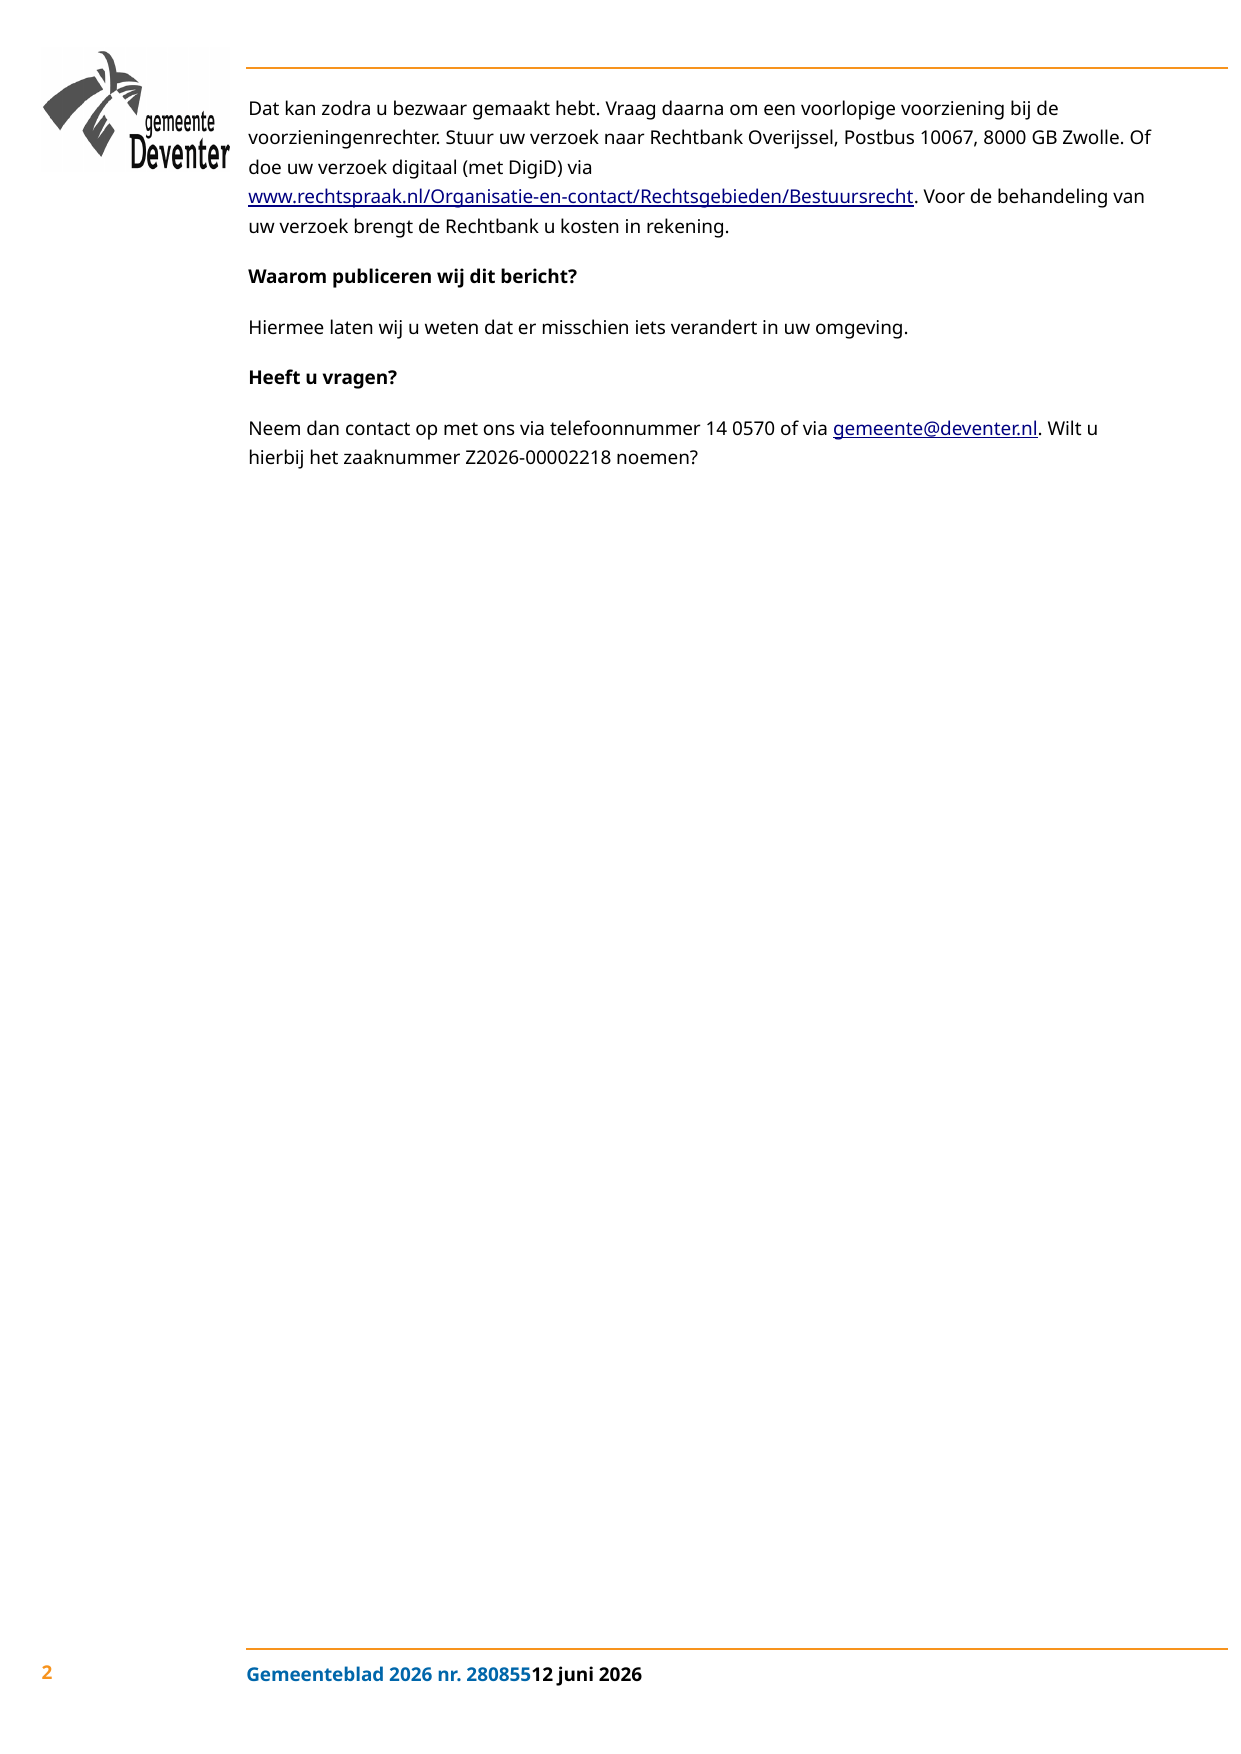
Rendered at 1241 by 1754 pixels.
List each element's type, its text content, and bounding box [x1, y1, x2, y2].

picture [41, 47, 231, 172]
text Waarom publiceren wij dit bericht? [248, 263, 1152, 289]
text Neem dan contact op met ons via telefoonnummer 14 0570 of via gemeente@deventer.nl. Wilt u hierbij het zaaknummer Z2026-00002218 noemen? [248, 415, 1152, 470]
text Dat kan zodra u bezwaar gemaakt hebt. Vraag daarna om een voorlopige voorziening bij de voorzieningenrechter. Stuur uw verzoek naar Rechtbank Overijssel, Postbus 10067, 8000 GB Zwolle. Of doe uw verzoek digitaal (met DigiD) via www.rechtspraak.nl/Organisatie-en-contact/Rechtsgebieden/Bestuursrecht. Voor de behandeling van uw verzoek brengt de Rechtbank u kosten in rekening. [248, 95, 1152, 239]
text Heeft u vragen? [248, 364, 1152, 390]
text Hiermee laten wij u weten dat er misschien iets verandert in uw omgeving. [248, 314, 1152, 340]
